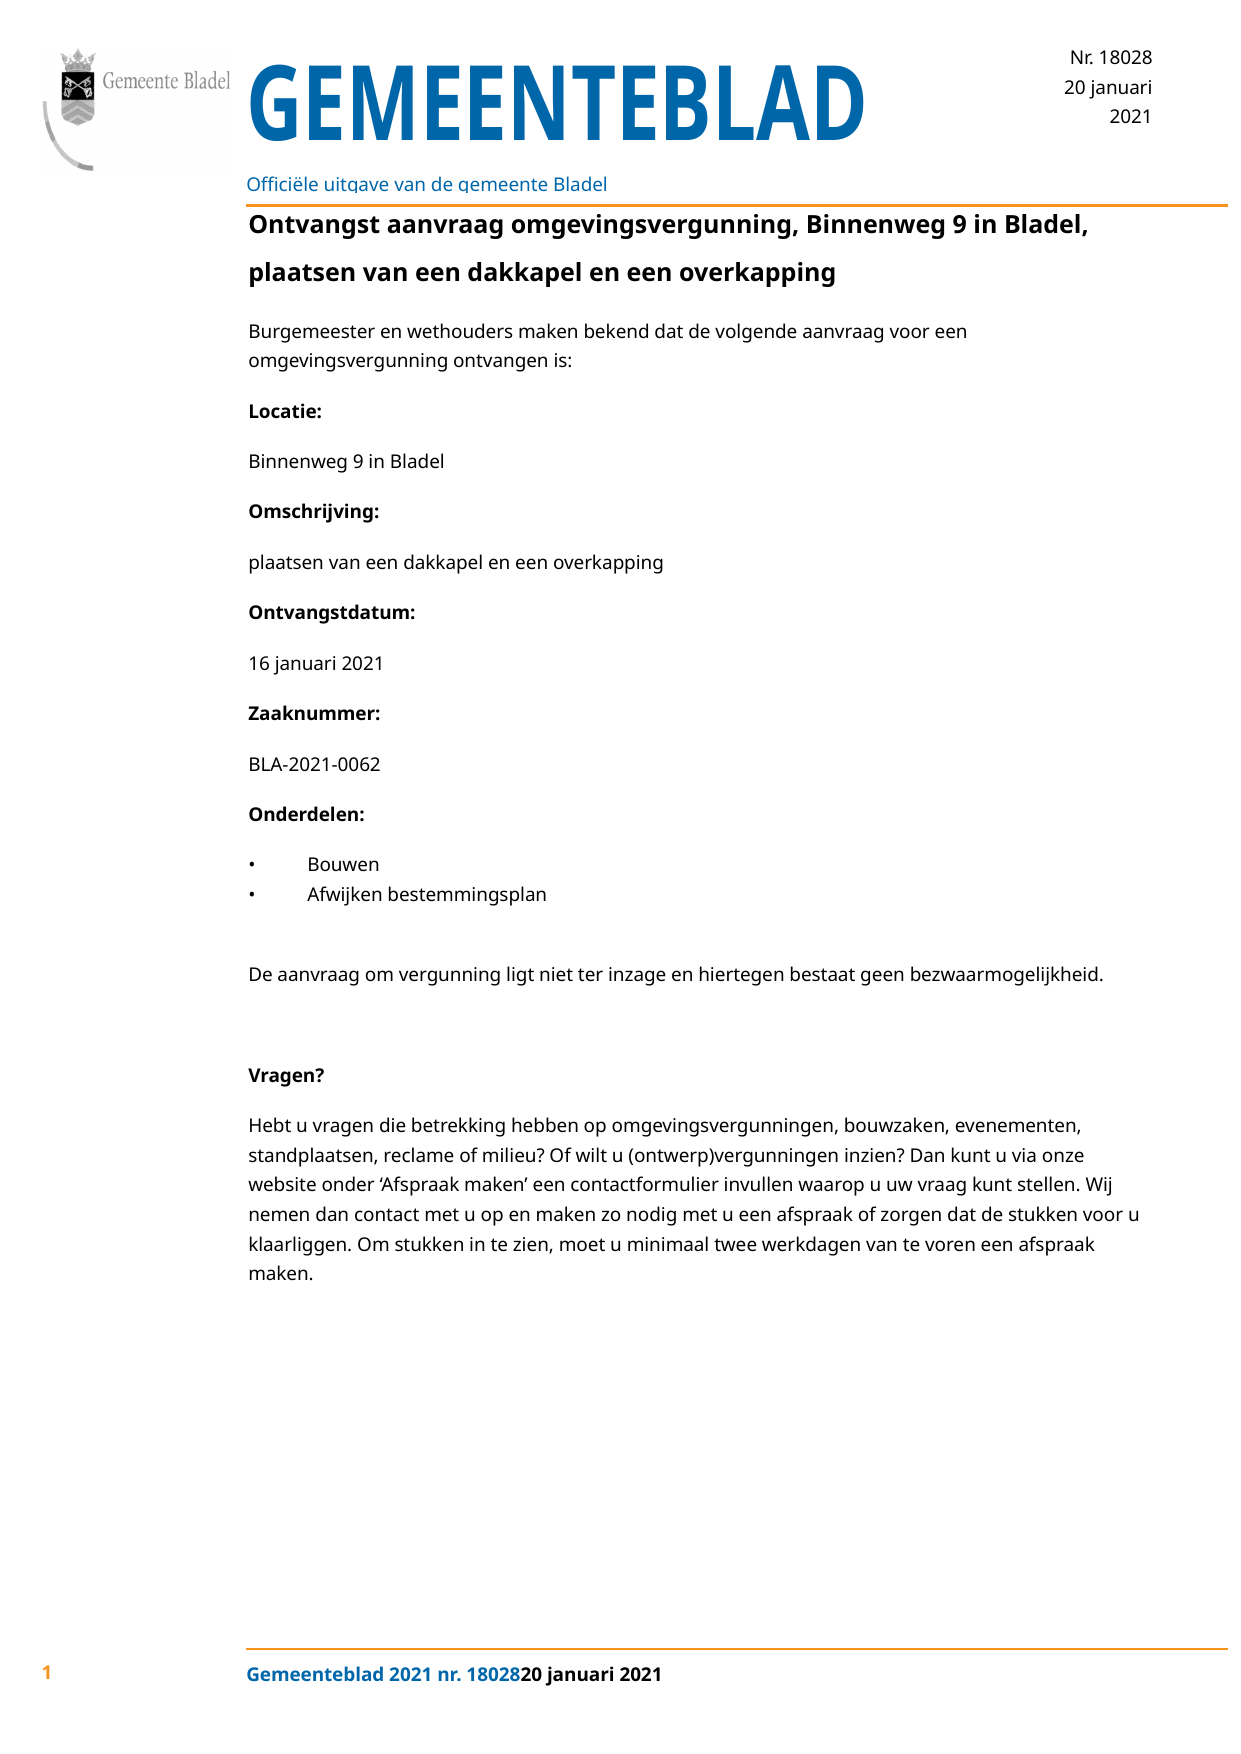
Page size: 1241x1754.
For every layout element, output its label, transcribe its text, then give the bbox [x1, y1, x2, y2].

text Binnenweg 9 in Bladel [248, 448, 1152, 474]
text Onderdelen: [248, 801, 1152, 827]
list Afwijken bestemmingsplan [248, 881, 1152, 907]
text Locatie: [248, 398, 1152, 424]
text De aanvraag om vergunning ligt niet ter inzage en hiertegen bestaat geen bezwaarmogelijkheid. [248, 961, 1152, 987]
text Vragen? [248, 1062, 1152, 1088]
text Zaaknummer: [248, 700, 1152, 726]
text Ontvangst aanvraag omgevingsvergunning, Binnenweg 9 in Bladel, plaatsen van een dakkapel en een overkapping [248, 207, 1152, 288]
text Omschrijving: [248, 499, 1152, 524]
text Ontvangstdatum: [248, 599, 1152, 625]
picture [41, 47, 231, 172]
list Bouwen [248, 852, 1152, 877]
text plaatsen van een dakkapel en een overkapping [248, 549, 1152, 575]
text Hebt u vragen die betrekking hebben op omgevingsvergunningen, bouwzaken, evenementen, standplaatsen, reclame of milieu? Of wilt u (ontwerp)vergunningen inzien? Dan kunt u via onze website onder ‘Afspraak maken’ een contactformulier invullen waarop u uw vraag kunt stellen. Wij nemen dan contact met u op en maken zo nodig met u een afspraak of zorgen dat de stukken voor u klaarliggen. Om stukken in te zien, moet u minimaal twee werkdagen van te voren een afspraak maken. [248, 1112, 1152, 1286]
text BLA-2021-0062 [248, 751, 1152, 777]
text 16 januari 2021 [248, 650, 1152, 676]
text Burgemeester en wethouders maken bekend dat de volgende aanvraag voor een omgevingsvergunning ontvangen is: [248, 318, 1152, 373]
